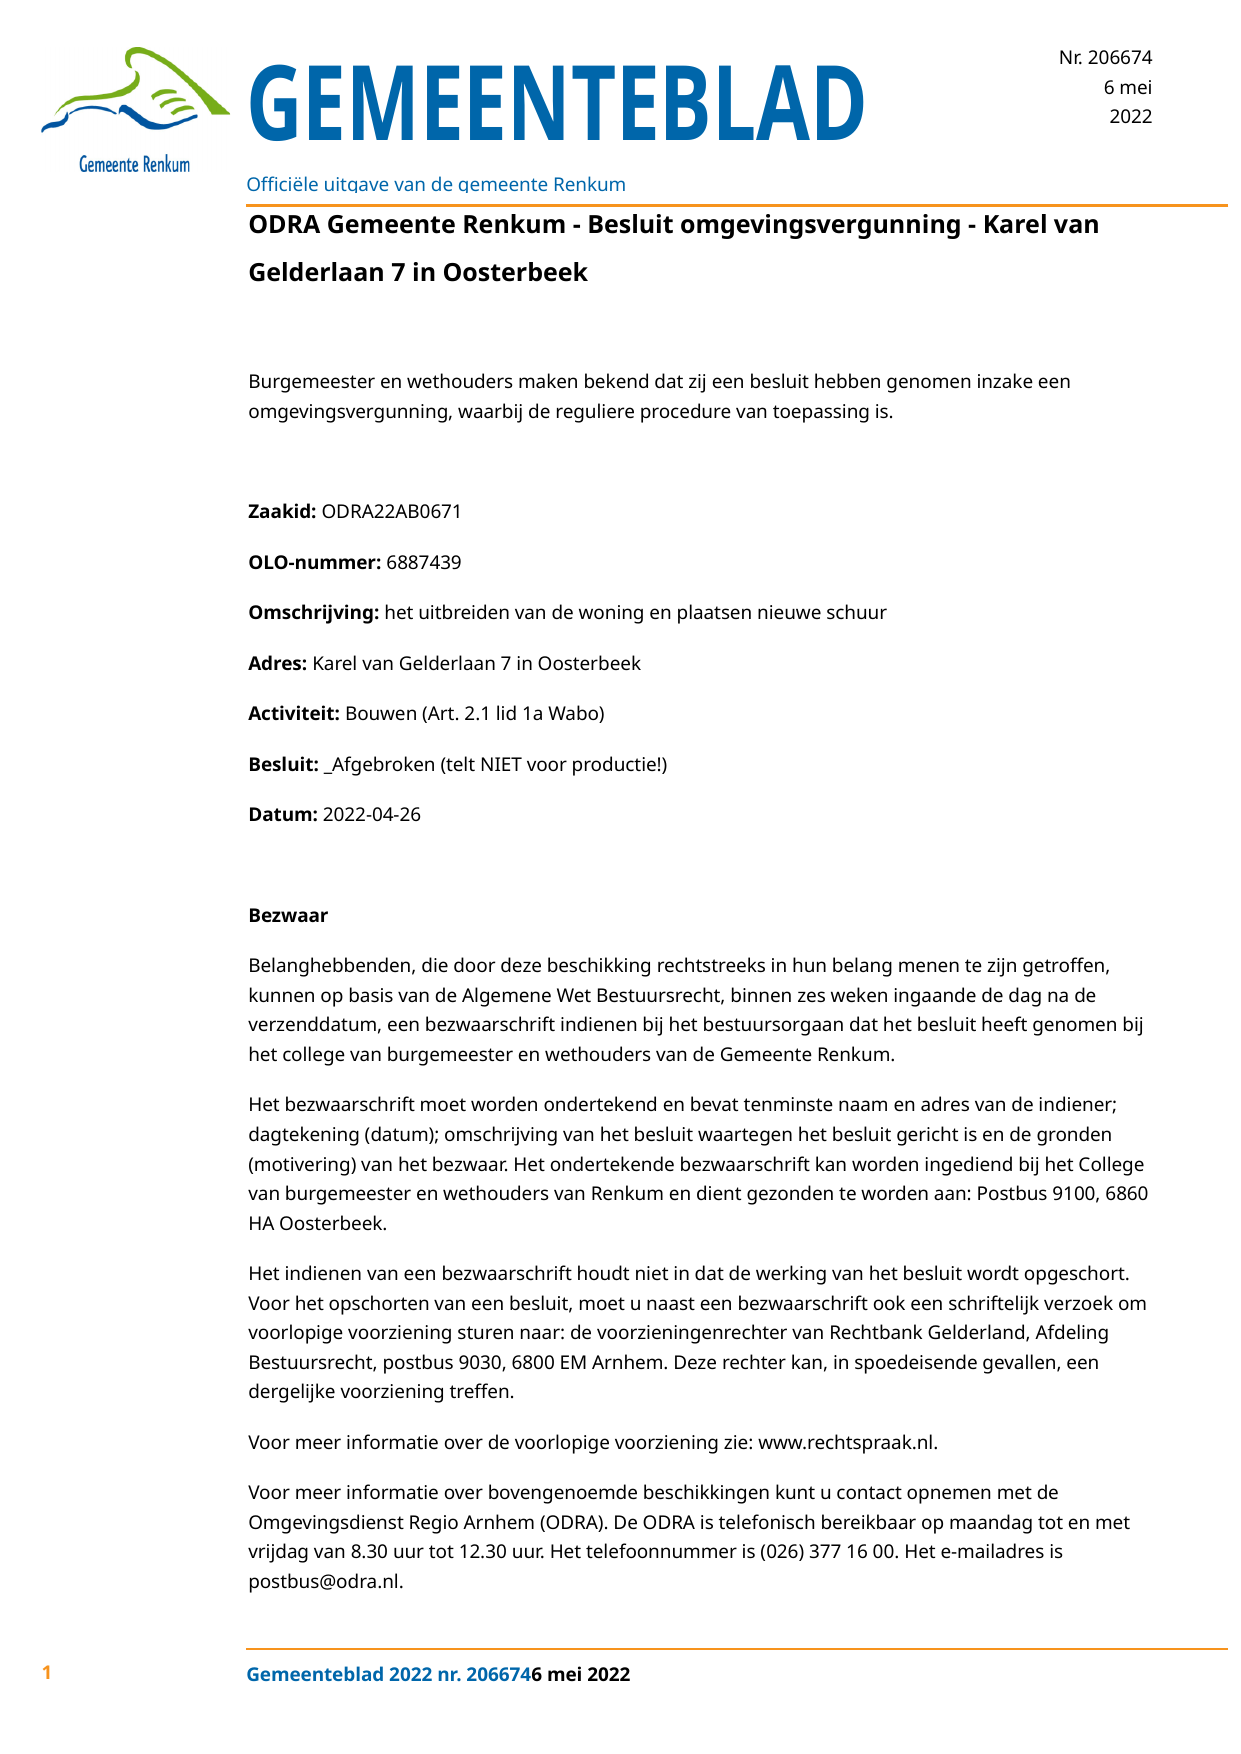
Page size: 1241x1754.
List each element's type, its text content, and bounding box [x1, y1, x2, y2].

text Voor meer informatie over bovengenoemde beschikkingen kunt u contact opnemen met de Omgevingsdienst Regio Arnhem (ODRA). De ODRA is telefonisch bereikbaar op maandag tot en met vrijdag van 8.30 uur tot 12.30 uur. Het telefoonnummer is (026) 377 16 00. Het e-mailadres is postbus@odra.nl. [248, 1479, 1152, 1594]
text OLO-nummer: 6887439 [248, 549, 1152, 575]
text Belanghebbenden, die door deze beschikking rechtstreeks in hun belang menen te zijn getroffen, kunnen op basis van de Algemene Wet Bestuursrecht, binnen zes weken ingaande de dag na de verzenddatum, een bezwaarschrift indienen bij het bestuursorgaan dat het besluit heeft genomen bij het college van burgemeester en wethouders van de Gemeente Renkum. [248, 952, 1152, 1067]
text Het bezwaarschrift moet worden ondertekend en bevat tenminste naam en adres van de indiener; dagtekening (datum); omschrijving van het besluit waartegen het besluit gericht is en de gronden (motivering) van het bezwaar. Het ondertekende bezwaarschrift kan worden ingediend bij het College van burgemeester en wethouders van Renkum en dient gezonden te worden aan: Postbus 9100, 6860 HA Oosterbeek. [248, 1092, 1152, 1236]
text Besluit: _Afgebroken (telt NIET voor productie!) [248, 751, 1152, 777]
text Activiteit: Bouwen (Art. 2.1 lid 1a Wabo) [248, 700, 1152, 726]
text Zaakid: ODRA22AB0671 [248, 499, 1152, 524]
text Adres: Karel van Gelderlaan 7 in Oosterbeek [248, 650, 1152, 676]
text ODRA Gemeente Renkum - Besluit omgevingsvergunning - Karel van Gelderlaan 7 in Oosterbeek [248, 207, 1152, 288]
text Datum: 2022-04-26 [248, 801, 1152, 827]
picture [41, 47, 231, 172]
text Het indienen van een bezwaarschrift houdt niet in dat de werking van het besluit wordt opgeschort. Voor het opschorten van een besluit, moet u naast een bezwaarschrift ook een schriftelijk verzoek om voorlopige voorziening sturen naar: de voorzieningenrechter van Rechtbank Gelderland, Afdeling Bestuursrecht, postbus 9030, 6800 EM Arnhem. Deze rechter kan, in spoedeisende gevallen, een dergelijke voorziening treffen. [248, 1260, 1152, 1404]
text Omschrijving: het uitbreiden van de woning en plaatsen nieuwe schuur [248, 599, 1152, 625]
text Bezwaar [248, 902, 1152, 928]
text Burgemeester en wethouders maken bekend dat zij een besluit hebben genomen inzake een omgevingsvergunning, waarbij de reguliere procedure van toepassing is. [248, 368, 1152, 424]
text Voor meer informatie over de voorlopige voorziening zie: www.rechtspraak.nl. [248, 1429, 1152, 1455]
